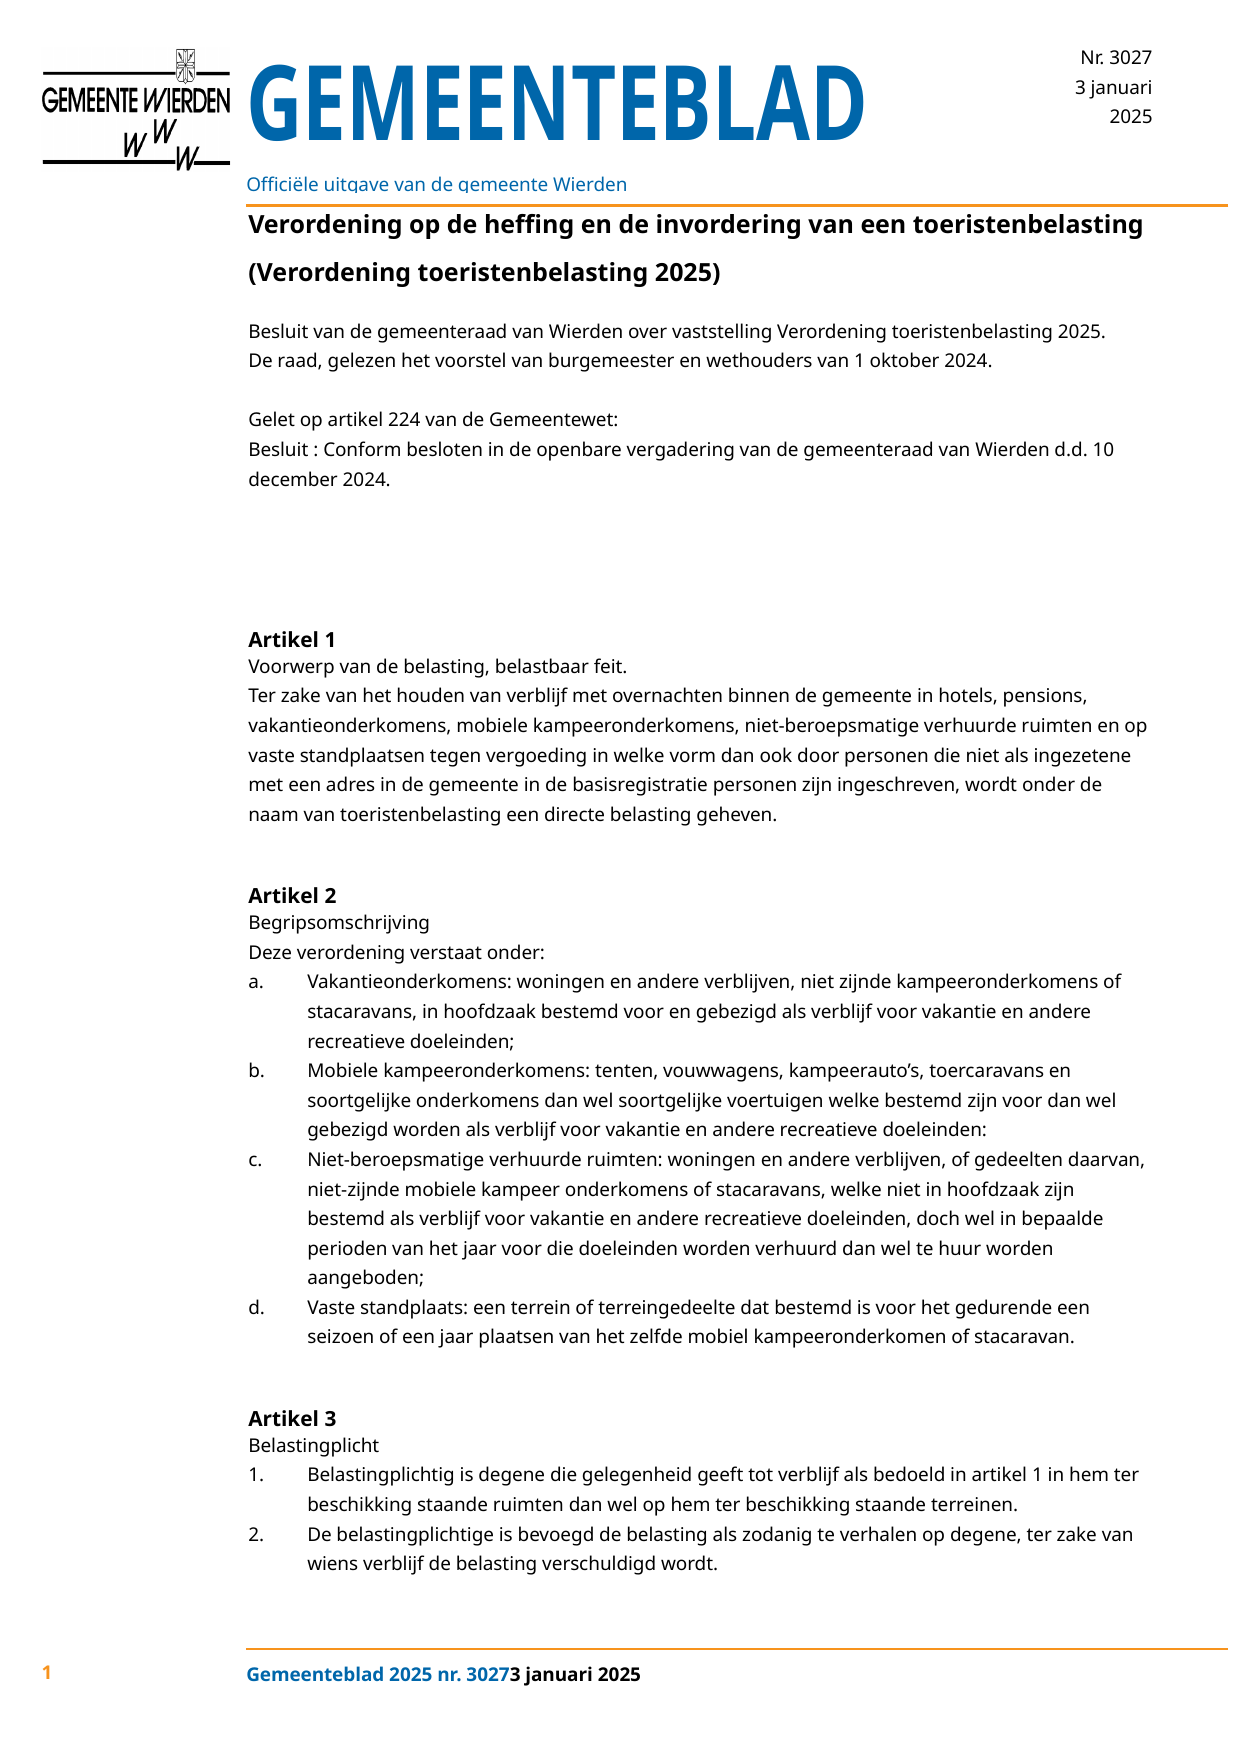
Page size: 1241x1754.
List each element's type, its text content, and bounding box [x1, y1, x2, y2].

text Belastingplicht [248, 1432, 1152, 1458]
list Niet-beroepsmatige verhuurde ruimten: woningen en andere verblijven, of gedeelten daarvan, niet-zijnde mobiele kampeer onderkomens of stacaravans, welke niet in hoofdzaak zijn bestemd als verblijf voor vakantie en andere recreatieve doeleinden, doch wel in bepaalde perioden van het jaar voor die doeleinden worden verhuurd dan wel te huur worden aangeboden; [248, 1146, 1152, 1290]
text Deze verordening verstaat onder: [248, 939, 1152, 965]
list Belastingplichtig is degene die gelegenheid geeft tot verblijf als bedoeld in artikel 1 in hem ter beschikking staande ruimten dan wel op hem ter beschikking staande terreinen. [248, 1462, 1152, 1517]
text Artikel 3 [248, 1404, 1152, 1432]
text Begripsomschrijving [248, 909, 1152, 935]
text Besluit : Conform besloten in de openbare vergadering van de gemeenteraad van Wierden d.d. 10 december 2024. [248, 436, 1152, 492]
list Vaste standplaats: een terrein of terreingedeelte dat bestemd is voor het gedurende een seizoen of een jaar plaatsen van het zelfde mobiel kampeeronderkomen of stacaravan. [248, 1294, 1152, 1349]
text Voorwerp van de belasting, belastbaar feit. [248, 653, 1152, 679]
text Artikel 2 [248, 881, 1152, 909]
text Ter zake van het houden van verblijf met overnachten binnen de gemeente in hotels, pensions, vakantieonderkomens, mobiele kampeeronderkomens, niet-beroepsmatige verhuurde ruimten en op vaste standplaatsen tegen vergoeding in welke vorm dan ook door personen die niet als ingezetene met een adres in de gemeente in de basisregistratie personen zijn ingeschreven, wordt onder de naam van toeristenbelasting een directe belasting geheven. [248, 683, 1152, 827]
text Artikel 1 [248, 625, 1152, 653]
text Besluit van de gemeenteraad van Wierden over vaststelling Verordening toeristenbelasting 2025. [248, 318, 1152, 344]
picture [41, 47, 231, 172]
list De belastingplichtige is bevoegd de belasting als zodanig te verhalen op degene, ter zake van wiens verblijf de belasting verschuldigd wordt. [248, 1521, 1152, 1576]
list Vakantieonderkomens: woningen en andere verblijven, niet zijnde kampeeronderkomens of stacaravans, in hoofdzaak bestemd voor en gebezigd als verblijf voor vakantie en andere recreatieve doeleinden; [248, 969, 1152, 1053]
text De raad, gelezen het voorstel van burgemeester en wethouders van 1 oktober 2024. [248, 347, 1152, 373]
list Mobiele kampeeronderkomens: tenten, vouwwagens, kampeerauto’s, toercaravans en soortgelijke onderkomens dan wel soortgelijke voertuigen welke bestemd zijn voor dan wel gebezigd worden als verblijf voor vakantie en andere recreatieve doeleinden: [248, 1057, 1152, 1142]
text Gelet op artikel 224 van de Gemeentewet: [248, 407, 1152, 432]
text Verordening op de heffing en de invordering van een toeristenbelasting (Verordening toeristenbelasting 2025) [248, 207, 1152, 288]
